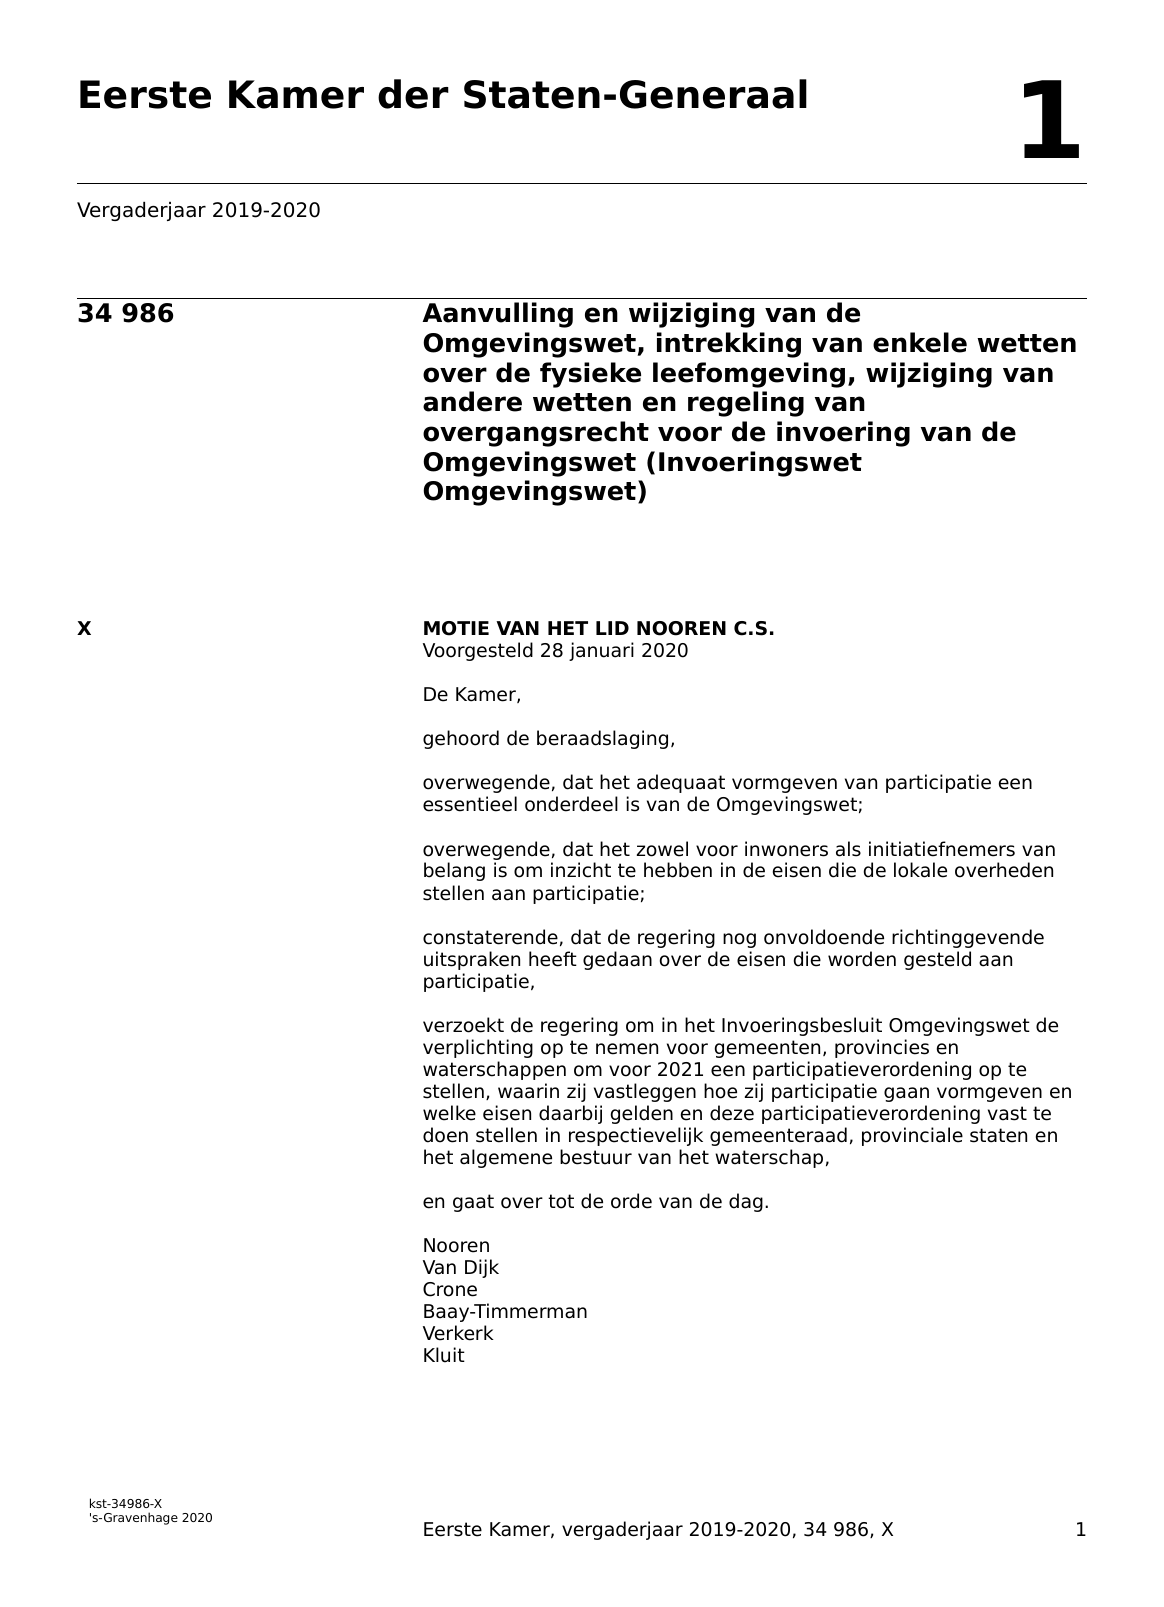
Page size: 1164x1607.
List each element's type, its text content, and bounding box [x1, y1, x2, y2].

text overwegende, dat het adequaat vormgeven van participatie een essentieel onderdeel is van de Omgevingswet; [422, 772, 1087, 816]
table_cell Vergaderjaar 2019-2020 [77, 184, 1087, 298]
text Van Dijk [422, 1257, 1087, 1279]
text Baay-Timmerman [422, 1301, 1087, 1323]
text verzoekt de regering om in het Invoeringsbesluit Omgevingswet de verplichting op te nemen voor gemeenten, provincies en waterschappen om voor 2021 een participatieverordening op te stellen, waarin zij vastleggen hoe zij participatie gaan vormgeven en welke eisen daarbij gelden en deze participatieverordening vast te doen stellen in respectievelijk gemeenteraad, provinciale staten en het algemene bestuur van het waterschap, [422, 1015, 1087, 1168]
text en gaat over tot de orde van de dag. [422, 1191, 1087, 1213]
text overwegende, dat het zowel voor inwoners als initiatiefnemers van belang is om inzicht te hebben in de eisen die de lokale overheden stellen aan participatie; [422, 838, 1087, 904]
text Verkerk [422, 1323, 1087, 1345]
table_header 1 [886, 59, 1087, 183]
text constaterende, dat de regering nog onvoldoende richtinggevende uitspraken heeft gedaan over de eisen die worden gesteld aan participatie, [422, 927, 1087, 992]
text Voorgesteld 28 januari 2020 [422, 640, 1087, 662]
subtitle 34 986 Aanvulling en wijziging van de Omgevingswet, intrekking van enkele wetten over de fysieke leefomgeving, wijziging van andere wetten en regeling van overgangsrecht voor de invoering van de Omgevingswet (Invoeringswet Omgevingswet) [77, 299, 1087, 507]
text Crone [422, 1279, 1087, 1301]
text Nooren [422, 1235, 1087, 1257]
text Kluit [422, 1345, 1087, 1367]
text 's-Gravenhage 2020 [88, 1511, 323, 1525]
table_header Eerste Kamer der Staten-Generaal [77, 59, 886, 183]
subtitle X MOTIE VAN HET LID NOOREN C.S. [77, 618, 1087, 640]
text De Kamer, [422, 684, 1087, 706]
text kst-34986-X [88, 1497, 323, 1511]
text gehoord de beraadslaging, [422, 728, 1087, 750]
